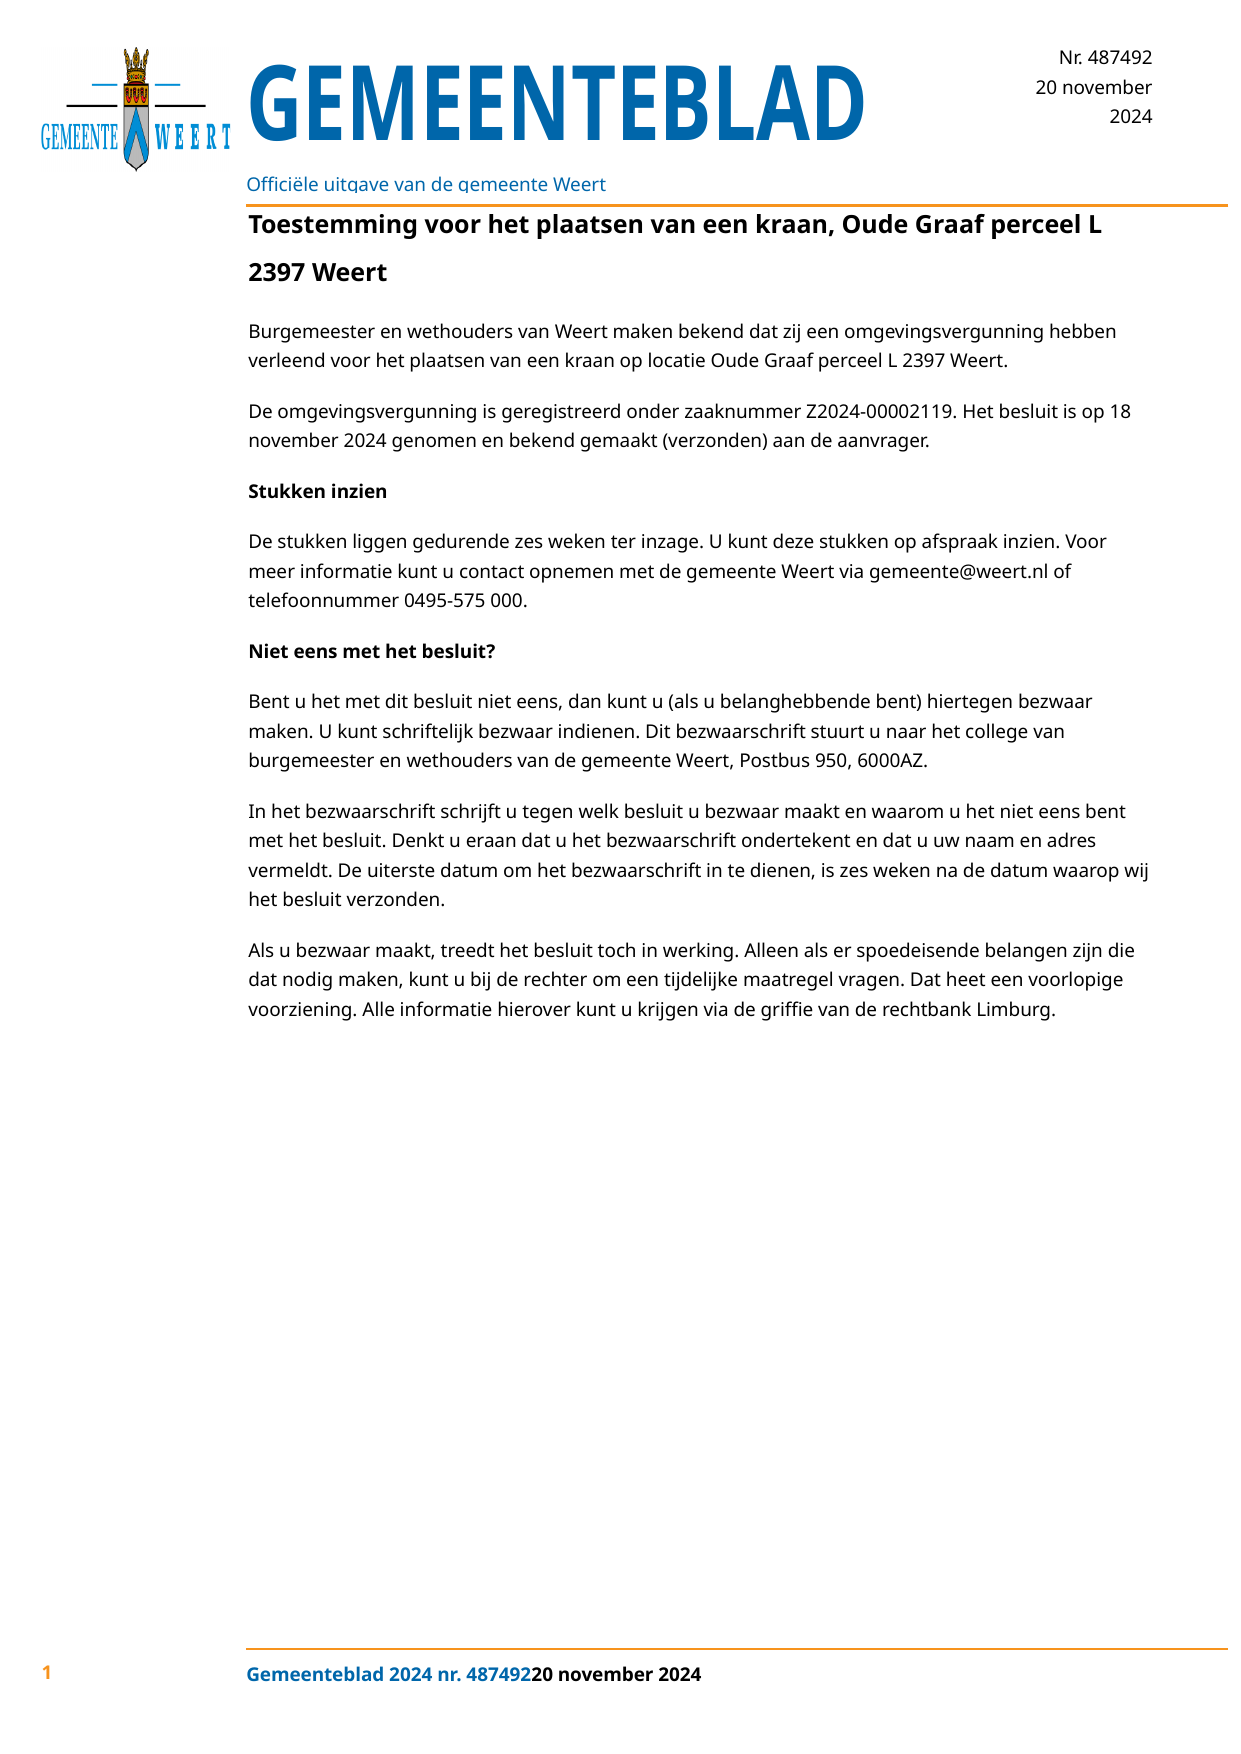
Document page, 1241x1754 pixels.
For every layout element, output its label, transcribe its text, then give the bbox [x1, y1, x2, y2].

text De stukken liggen gedurende zes weken ter inzage. U kunt deze stukken op afspraak inzien. Voor meer informatie kunt u contact opnemen met de gemeente Weert via gemeente@weert.nl of telefoonnummer 0495-575 000. [248, 528, 1152, 613]
text In het bezwaarschrift schrijft u tegen welk besluit u bezwaar maakt en waarom u het niet eens bent met het besluit. Denkt u eraan dat u het bezwaarschrift ondertekent en dat u uw naam en adres vermeldt. De uiterste datum om het bezwaarschrift in te dienen, is zes weken na de datum waarop wij het besluit verzonden. [248, 798, 1152, 912]
text Bent u het met dit besluit niet eens, dan kunt u (als u belanghebbende bent) hiertegen bezwaar maken. U kunt schriftelijk bezwaar indienen. Dit bezwaarschrift stuurt u naar het college van burgemeester en wethouders van de gemeente Weert, Postbus 950, 6000AZ. [248, 688, 1152, 773]
text Toestemming voor het plaatsen van een kraan, Oude Graaf perceel L 2397 Weert [248, 207, 1152, 288]
picture [41, 47, 231, 172]
text Als u bezwaar maakt, treedt het besluit toch in werking. Alleen als er spoedeisende belangen zijn die dat nodig maken, kunt u bij de rechter om een tijdelijke maatregel vragen. Dat heet een voorlopige voorziening. Alle informatie hierover kunt u krijgen via de griffie van de rechtbank Limburg. [248, 937, 1152, 1022]
text Niet eens met het besluit? [248, 638, 1152, 664]
text De omgevingsvergunning is geregistreerd onder zaaknummer Z2024-00002119. Het besluit is op 18 november 2024 genomen en bekend gemaakt (verzonden) aan de aanvrager. [248, 398, 1152, 453]
text Burgemeester en wethouders van Weert maken bekend dat zij een omgevingsvergunning hebben verleend voor het plaatsen van een kraan op locatie Oude Graaf perceel L 2397 Weert. [248, 318, 1152, 373]
text Stukken inzien [248, 478, 1152, 504]
